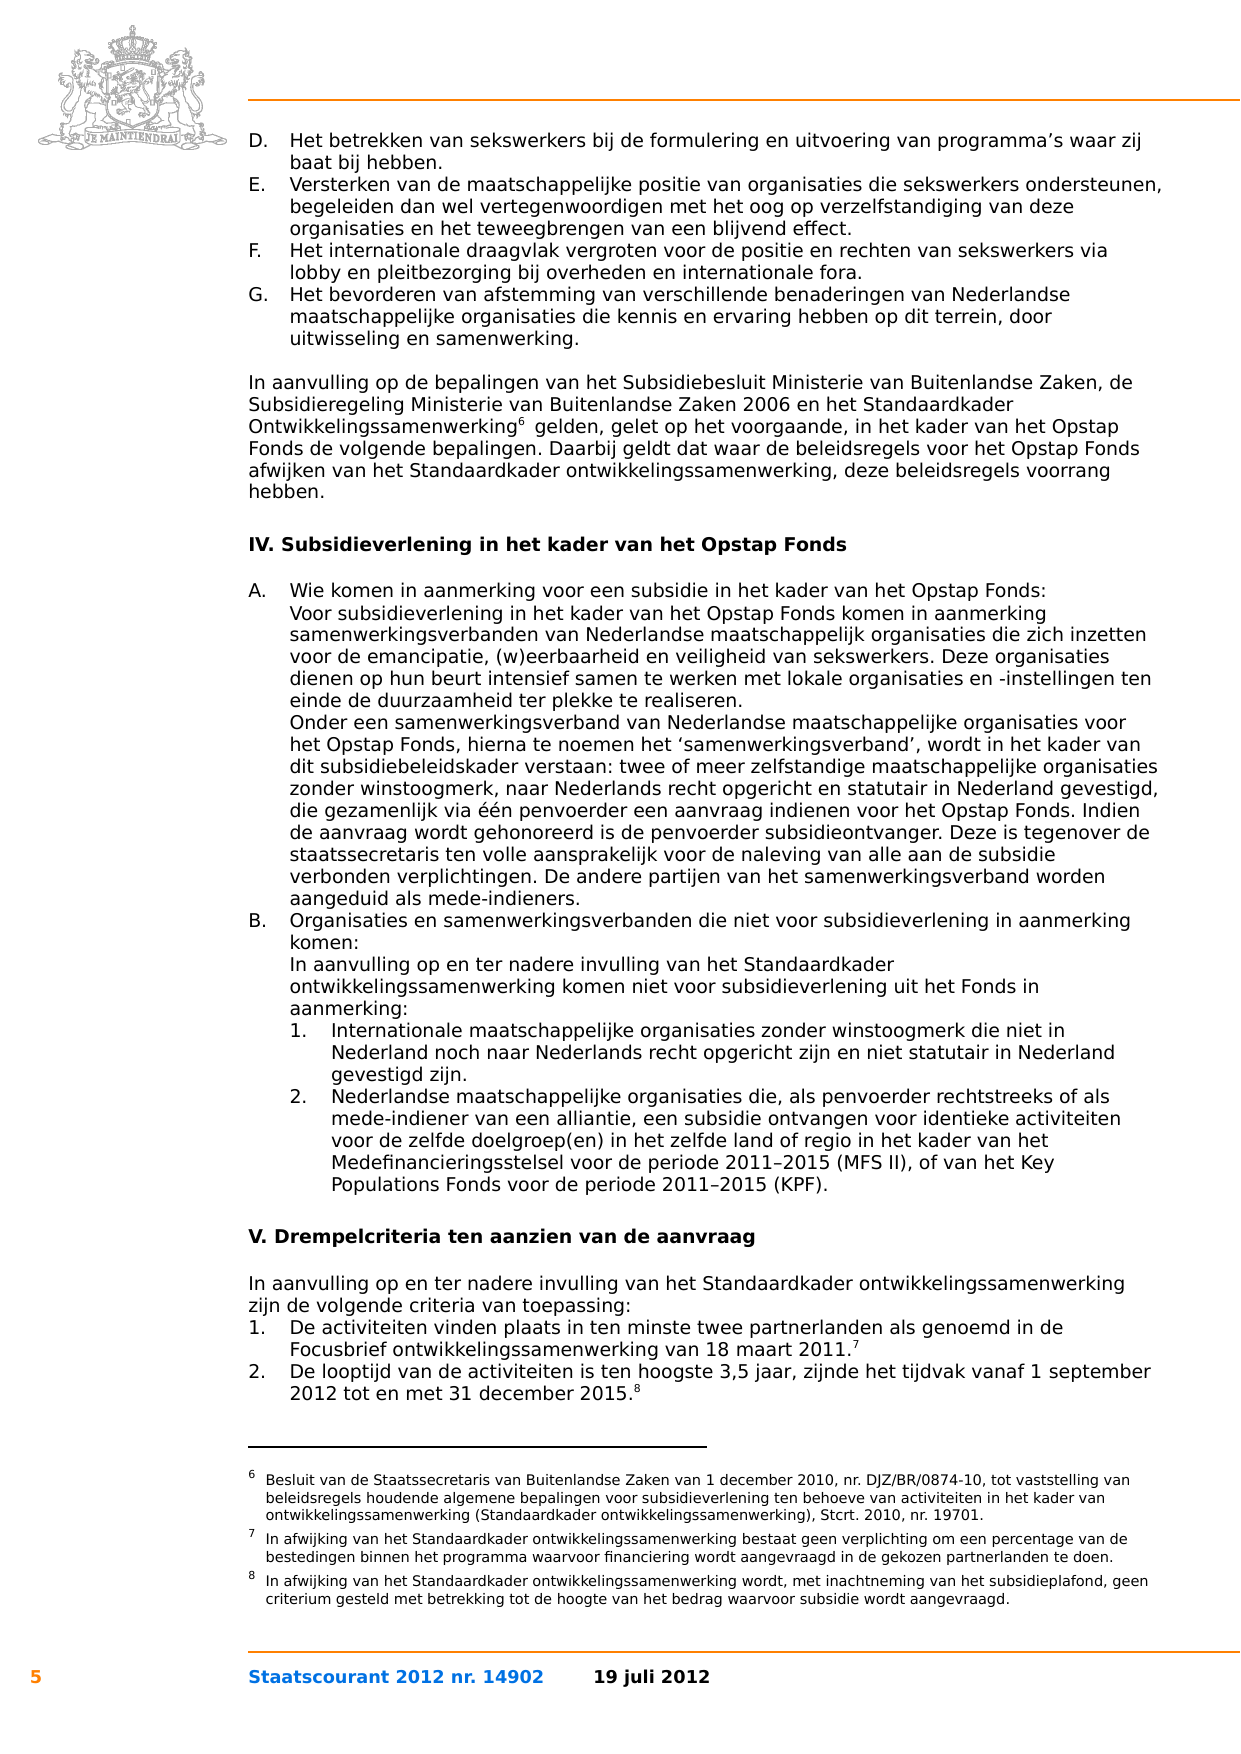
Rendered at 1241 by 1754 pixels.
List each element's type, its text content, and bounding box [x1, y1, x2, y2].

text A. Wie komen in aanmerking voor een subsidie in het kader van het Opstap Fonds: [248, 580, 1163, 602]
text B. Organisaties en samenwerkingsverbanden die niet voor subsidieverlening in aanmerking komen: [248, 910, 1163, 954]
text E. Versterken van de maatschappelijke positie van organisaties die sekswerkers ondersteunen, begeleiden dan wel vertegenwoordigen met het oog op verzelfstandiging van deze organisaties en het teweegbrengen van een blijvend effect. [248, 174, 1163, 240]
subtitle V. Drempelcriteria ten aanzien van de aanvraag [248, 1226, 1163, 1248]
text Voor subsidieverlening in het kader van het Opstap Fonds komen in aanmerking samenwerkingsverbanden van Nederlandse maatschappelijk organisaties die zich inzetten voor de emancipatie, (w)eerbaarheid en veiligheid van sekswerkers. Deze organisaties dienen op hun beurt intensief samen te werken met lokale organisaties en -instellingen ten einde de duurzaamheid ter plekke te realiseren. [289, 602, 1163, 712]
subtitle IV. Subsidieverlening in het kader van het Opstap Fonds [248, 533, 1163, 555]
text Besluit van de Staatssecretaris van Buitenlandse Zaken van 1 december 2010, nr. DJZ/BR/0874-10, tot vaststelling van beleidsregels houdende algemene bepalingen voor subsidieverlening ten behoeve van activiteiten in het kader van ontwikkelingssamenwerking (Standaardkader ontwikkelingssamenwerking), Stcrt. 2010, nr. 19701. [248, 1468, 1163, 1524]
picture [38, 25, 227, 150]
text D. Het betrekken van sekswerkers bij de formulering en uitvoering van programma’s waar zij baat bij hebben. [248, 130, 1163, 174]
text In afwijking van het Standaardkader ontwikkelingssamenwerking wordt, met inachtneming van het subsidieplafond, geen criterium gesteld met betrekking tot de hoogte van het bedrag waarvoor subsidie wordt aangevraagd. [248, 1569, 1163, 1608]
text 1. Internationale maatschappelijke organisaties zonder winstoogmerk die niet in Nederland noch naar Nederlands recht opgericht zijn en niet statutair in Nederland gevestigd zijn. [289, 1020, 1163, 1086]
text 2. De looptijd van de activiteiten is ten hoogste 3,5 jaar, zijnde het tijdvak vanaf 1 september 2012 tot en met 31 december 2015. [248, 1361, 1163, 1405]
text In afwijking van het Standaardkader ontwikkelingssamenwerking bestaat geen verplichting om een percentage van de bestedingen binnen het programma waarvoor financiering wordt aangevraagd in de gekozen partnerlanden te doen. [248, 1527, 1163, 1566]
text In aanvulling op en ter nadere invulling van het Standaardkader ontwikkelingssamenwerking zijn de volgende criteria van toepassing: [248, 1273, 1163, 1317]
text In aanvulling op de bepalingen van het Subsidiebesluit Ministerie van Buitenlandse Zaken, de Subsidieregeling Ministerie van Buitenlandse Zaken 2006 en het Standaardkader Ontwikkelingssamenwerking gelden, gelet op het voorgaande, in het kader van het Opstap Fonds de volgende bepalingen. Daarbij geldt dat waar de beleidsregels voor het Opstap Fonds afwijken van het Standaardkader ontwikkelingssamenwerking, deze beleidsregels voorrang hebben. [248, 372, 1163, 503]
text 1. De activiteiten vinden plaats in ten minste twee partnerlanden als genoemd in de Focusbrief ontwikkelingssamenwerking van 18 maart 2011. [248, 1317, 1163, 1361]
text G. Het bevorderen van afstemming van verschillende benaderingen van Nederlandse maatschappelijke organisaties die kennis en ervaring hebben op dit terrein, door uitwisseling en samenwerking. [248, 284, 1163, 350]
text Onder een samenwerkingsverband van Nederlandse maatschappelijke organisaties voor het Opstap Fonds, hierna te noemen het ‘samenwerkingsverband’, wordt in het kader van dit subsidiebeleidskader verstaan: twee of meer zelfstandige maatschappelijke organisaties zonder winstoogmerk, naar Nederlands recht opgericht en statutair in Nederland gevestigd, die gezamenlijk via één penvoerder een aanvraag indienen voor het Opstap Fonds. Indien de aanvraag wordt gehonoreerd is de penvoerder subsidieontvanger. Deze is tegenover de staatssecretaris ten volle aansprakelijk voor de naleving van alle aan de subsidie verbonden verplichtingen. De andere partijen van het samenwerkingsverband worden aangeduid als mede-indieners. [289, 712, 1163, 910]
text 2. Nederlandse maatschappelijke organisaties die, als penvoerder rechtstreeks of als mede-indiener van een alliantie, een subsidie ontvangen voor identieke activiteiten voor de zelfde doelgroep(en) in het zelfde land of regio in het kader van het Medefinancieringsstelsel voor de periode 2011–2015 (MFS II), of van het Key Populations Fonds voor de periode 2011–2015 (KPF). [289, 1086, 1163, 1196]
text In aanvulling op en ter nadere invulling van het Standaardkader ontwikkelingssamenwerking komen niet voor subsidieverlening uit het Fonds in aanmerking: [289, 954, 1163, 1020]
text F. Het internationale draagvlak vergroten voor de positie en rechten van sekswerkers via lobby en pleitbezorging bij overheden en internationale fora. [248, 240, 1163, 284]
